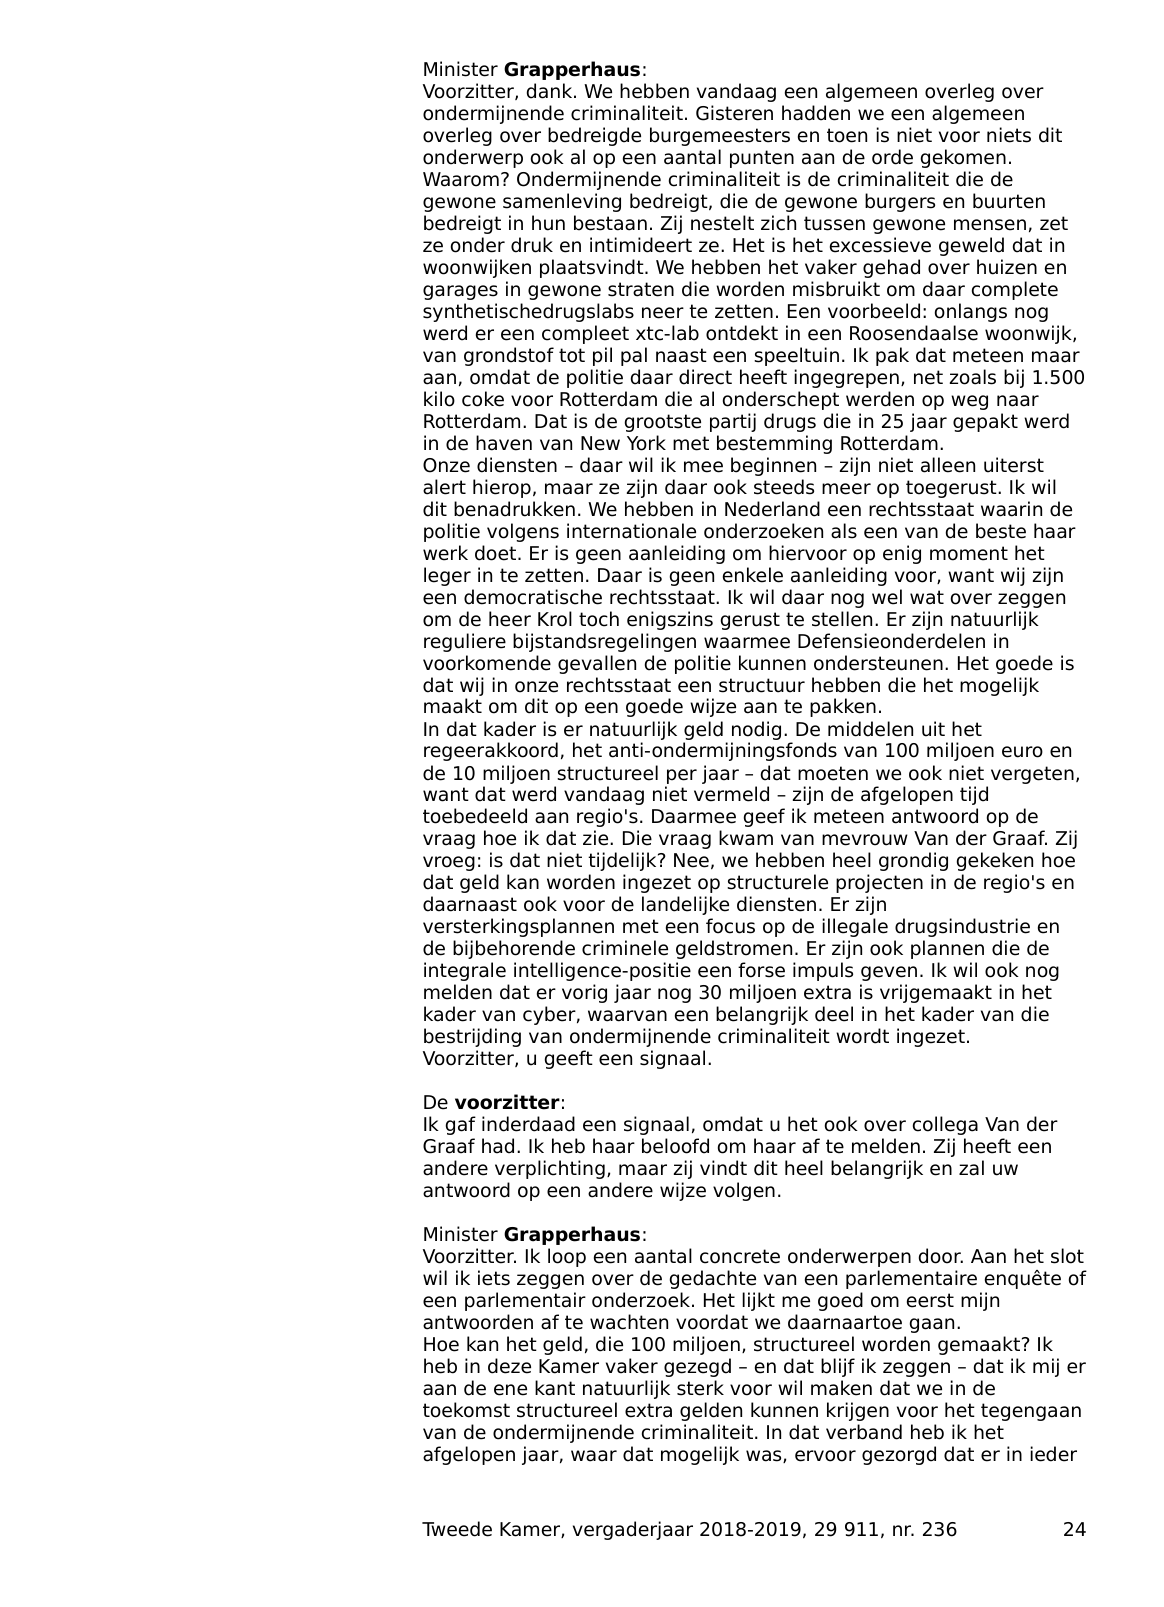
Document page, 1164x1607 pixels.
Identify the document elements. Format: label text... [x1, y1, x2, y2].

text Minister Grapperhaus: [422, 59, 1087, 81]
text Hoe kan het geld, die 100 miljoen, structureel worden gemaakt? Ik heb in deze Kamer vaker gezegd – en dat blijf ik zeggen – dat ik mij er aan de ene kant natuurlijk sterk voor wil maken dat we in de toekomst structureel extra gelden kunnen krijgen voor het tegengaan van de ondermijnende criminaliteit. In dat verband heb ik het afgelopen jaar, waar dat mogelijk was, ervoor gezorgd dat er in ieder [422, 1334, 1087, 1466]
text Onze diensten – daar wil ik mee beginnen – zijn niet alleen uiterst alert hierop, maar ze zijn daar ook steeds meer op toegerust. Ik wil dit benadrukken. We hebben in Nederland een rechtsstaat waarin de politie volgens internationale onderzoeken als een van de beste haar werk doet. Er is geen aanleiding om hiervoor op enig moment het leger in te zetten. Daar is geen enkele aanleiding voor, want wij zijn een democratische rechtsstaat. Ik wil daar nog wel wat over zeggen om de heer Krol toch enigszins gerust te stellen. Er zijn natuurlijk reguliere bijstandsregelingen waarmee Defensieonderdelen in voorkomende gevallen de politie kunnen ondersteunen. Het goede is dat wij in onze rechtsstaat een structuur hebben die het mogelijk maakt om dit op een goede wijze aan te pakken. [422, 455, 1087, 718]
text Minister Grapperhaus: [422, 1224, 1087, 1246]
text Voorzitter, u geeft een signaal. [422, 1048, 1087, 1070]
text Voorzitter, dank. We hebben vandaag een algemeen overleg over ondermijnende criminaliteit. Gisteren hadden we een algemeen overleg over bedreigde burgemeesters en toen is niet voor niets dit onderwerp ook al op een aantal punten aan de orde gekomen. Waarom? Ondermijnende criminaliteit is de criminaliteit die de gewone samenleving bedreigt, die de gewone burgers en buurten bedreigt in hun bestaan. Zij nestelt zich tussen gewone mensen, zet ze onder druk en intimideert ze. Het is het excessieve geweld dat in woonwijken plaatsvindt. We hebben het vaker gehad over huizen en garages in gewone straten die worden misbruikt om daar complete synthetischedrugslabs neer te zetten. Een voorbeeld: onlangs nog werd er een compleet xtc-lab ontdekt in een Roosendaalse woonwijk, van grondstof tot pil pal naast een speeltuin. Ik pak dat meteen maar aan, omdat de politie daar direct heeft ingegrepen, net zoals bij 1.500 kilo coke voor Rotterdam die al onderschept werden op weg naar Rotterdam. Dat is de grootste partij drugs die in 25 jaar gepakt werd in de haven van New York met bestemming Rotterdam. [422, 81, 1087, 455]
text Voorzitter. Ik loop een aantal concrete onderwerpen door. Aan het slot wil ik iets zeggen over de gedachte van een parlementaire enquête of een parlementair onderzoek. Het lijkt me goed om eerst mijn antwoorden af te wachten voordat we daarnaartoe gaan. [422, 1246, 1087, 1334]
text In dat kader is er natuurlijk geld nodig. De middelen uit het regeerakkoord, het anti-ondermijningsfonds van 100 miljoen euro en de 10 miljoen structureel per jaar – dat moeten we ook niet vergeten, want dat werd vandaag niet vermeld – zijn de afgelopen tijd toebedeeld aan regio's. Daarmee geef ik meteen antwoord op de vraag hoe ik dat zie. Die vraag kwam van mevrouw Van der Graaf. Zij vroeg: is dat niet tijdelijk? Nee, we hebben heel grondig gekeken hoe dat geld kan worden ingezet op structurele projecten in de regio's en daarnaast ook voor de landelijke diensten. Er zijn versterkingsplannen met een focus op de illegale drugsindustrie en de bijbehorende criminele geldstromen. Er zijn ook plannen die de integrale intelligence-positie een forse impuls geven. Ik wil ook nog melden dat er vorig jaar nog 30 miljoen extra is vrijgemaakt in het kader van cyber, waarvan een belangrijk deel in het kader van die bestrijding van ondermijnende criminaliteit wordt ingezet. [422, 718, 1087, 1048]
text Ik gaf inderdaad een signaal, omdat u het ook over collega Van der Graaf had. Ik heb haar beloofd om haar af te melden. Zij heeft een andere verplichting, maar zij vindt dit heel belangrijk en zal uw antwoord op een andere wijze volgen. [422, 1114, 1087, 1202]
text De voorzitter: [422, 1092, 1087, 1114]
